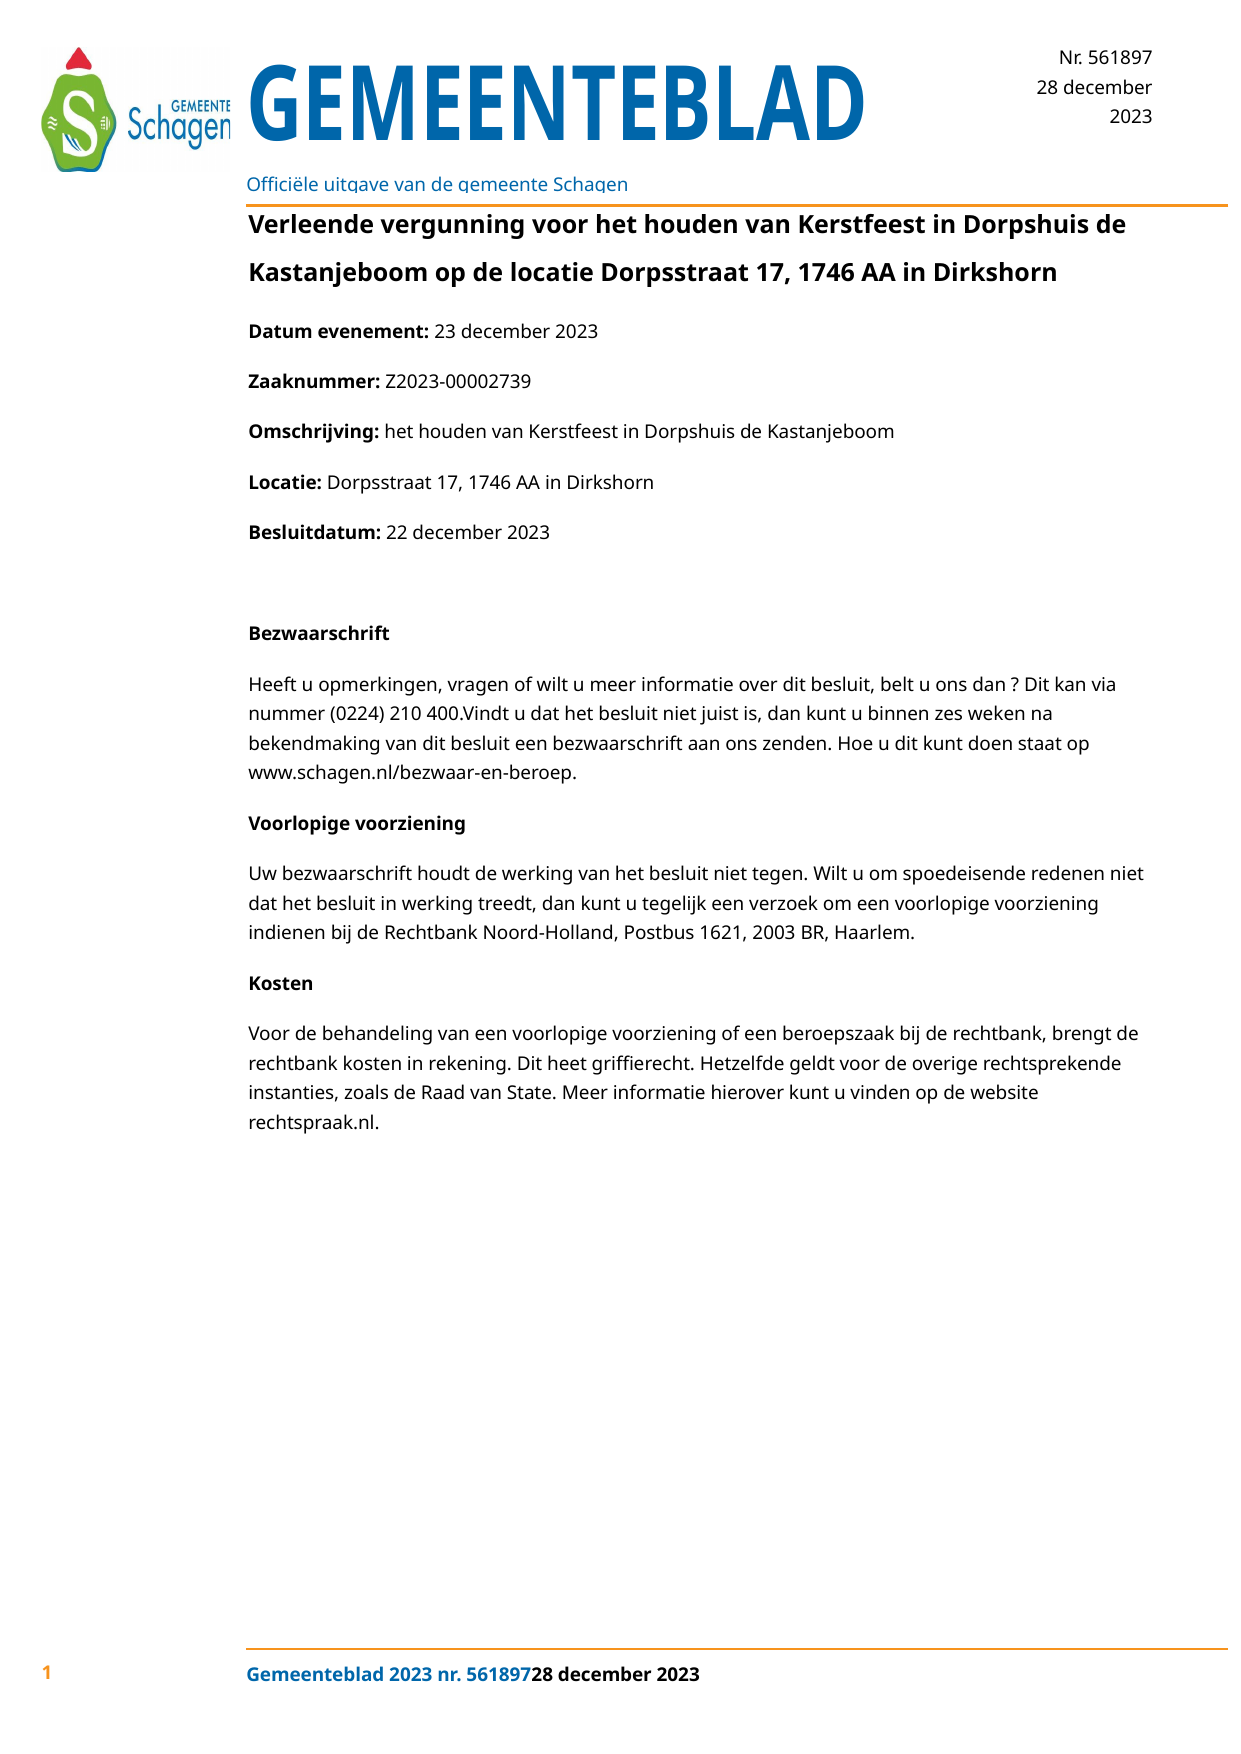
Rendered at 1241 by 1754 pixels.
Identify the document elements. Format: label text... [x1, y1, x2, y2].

text Datum evenement: 23 december 2023 [248, 318, 1152, 344]
text Kosten [248, 970, 1152, 996]
text Verleende vergunning voor het houden van Kerstfeest in Dorpshuis de Kastanjeboom op de locatie Dorpsstraat 17, 1746 AA in Dirkshorn [248, 207, 1152, 288]
text Voorlopige voorziening [248, 810, 1152, 836]
text Heeft u opmerkingen, vragen of wilt u meer informatie over dit besluit, belt u ons dan ? Dit kan via nummer (0224) 210 400.Vindt u dat het besluit niet juist is, dan kunt u binnen zes weken na bekendmaking van dit besluit een bezwaarschrift aan ons zenden. Hoe u dit kunt doen staat op www.schagen.nl/bezwaar-en-beroep. [248, 671, 1152, 785]
text Omschrijving: het houden van Kerstfeest in Dorpshuis de Kastanjeboom [248, 419, 1152, 444]
text Locatie: Dorpsstraat 17, 1746 AA in Dirkshorn [248, 469, 1152, 495]
text Bezwaarschrift [248, 620, 1152, 646]
text Uw bezwaarschrift houdt de werking van het besluit niet tegen. Wilt u om spoedeisende redenen niet dat het besluit in werking treedt, dan kunt u tegelijk een verzoek om een voorlopige voorziening indienen bij de Rechtbank Noord-Holland, Postbus 1621, 2003 BR, Haarlem. [248, 860, 1152, 945]
text Zaaknummer: Z2023-00002739 [248, 368, 1152, 394]
text Voor de behandeling van een voorlopige voorziening of een beroepszaak bij de rechtbank, brengt de rechtbank kosten in rekening. Dit heet griffierecht. Hetzelfde geldt voor de overige rechtsprekende instanties, zoals de Raad van State. Meer informatie hierover kunt u vinden op de website rechtspraak.nl. [248, 1020, 1152, 1135]
picture [41, 47, 231, 172]
text Besluitdatum: 22 december 2023 [248, 519, 1152, 545]
